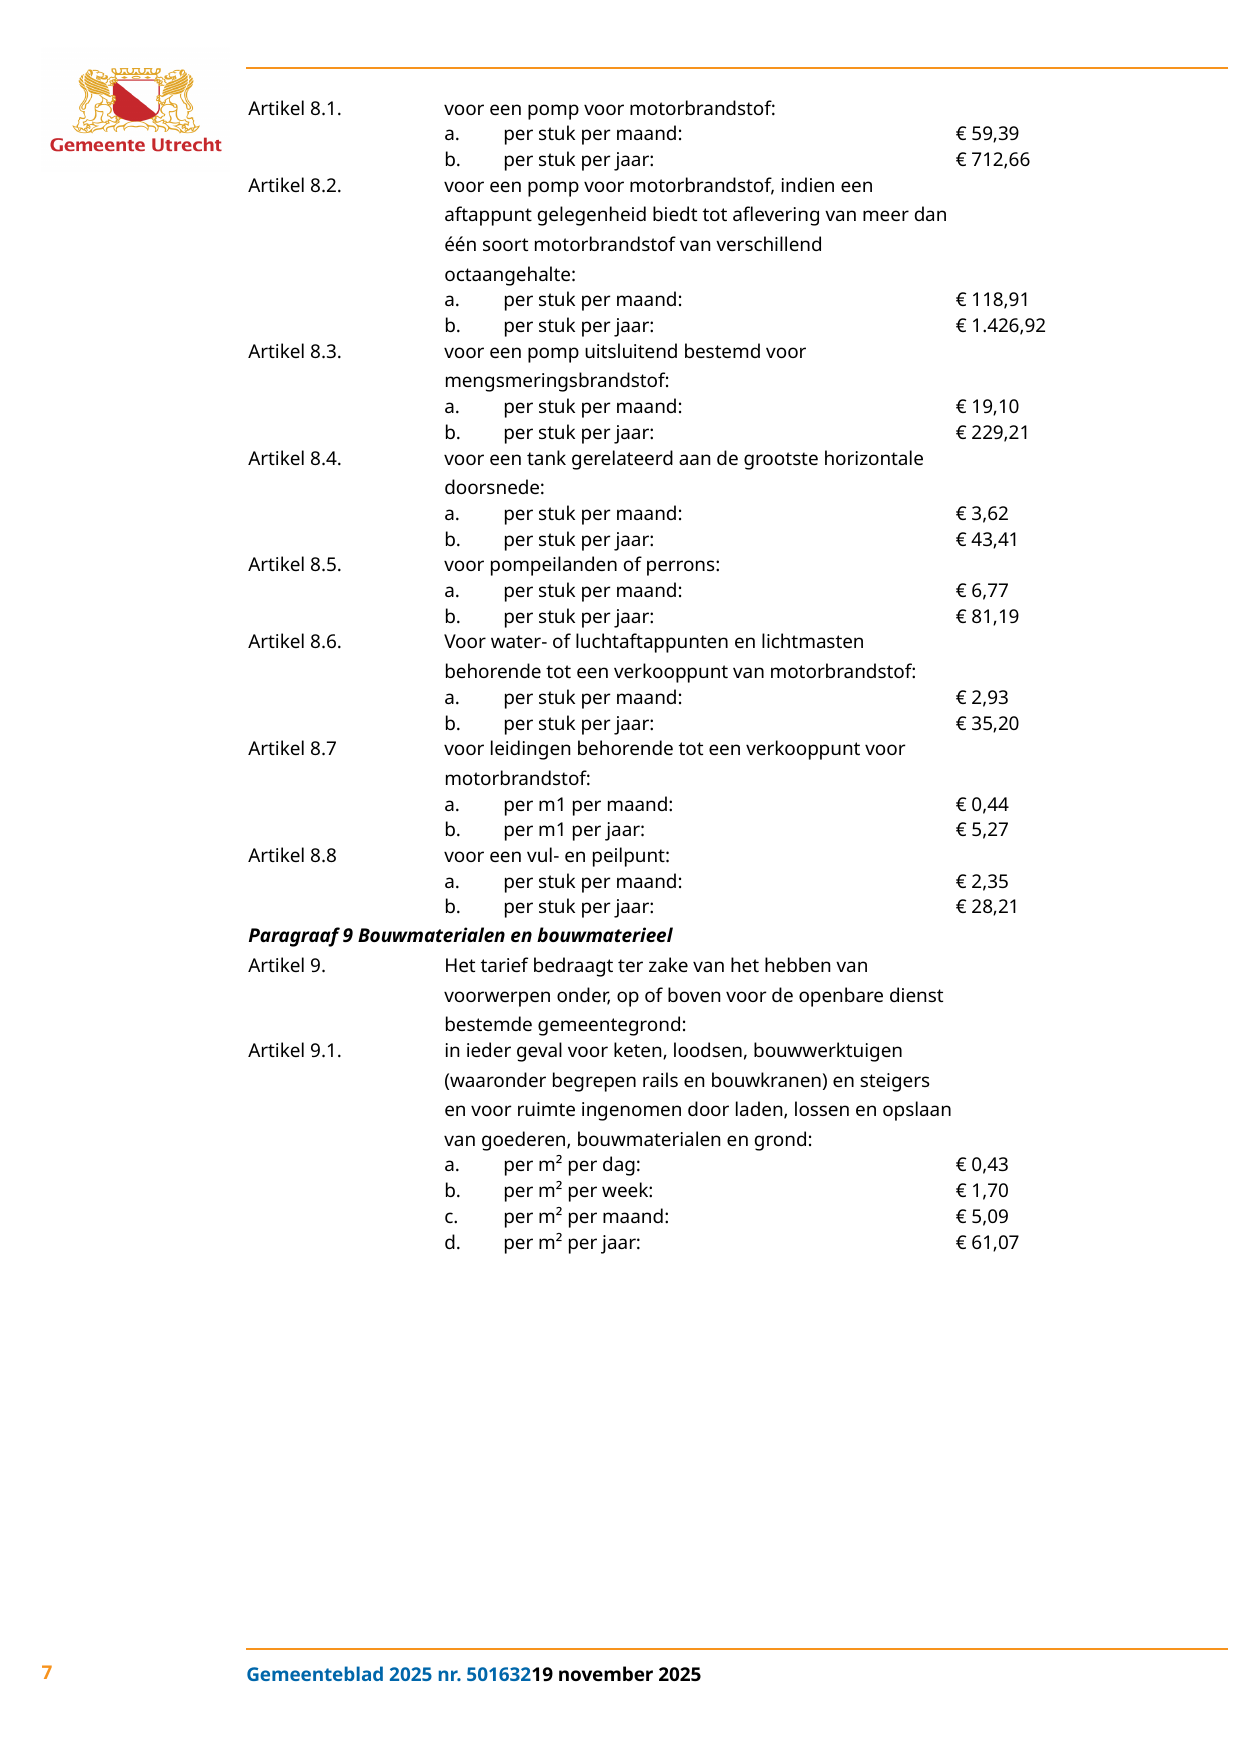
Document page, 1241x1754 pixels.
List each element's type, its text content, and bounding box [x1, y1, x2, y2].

table_cell per stuk per jaar: [444, 146, 956, 172]
table_cell in ieder geval voor keten, loodsen, bouwwerktuigen (waaronder begrepen rails en bouwkranen) en steigers en voor ruimte ingenomen door laden, lossen en opslaan van goederen, bouwmaterialen en grond: [444, 1037, 956, 1152]
table_cell per m1 per maand: [444, 791, 956, 816]
table_cell [248, 868, 444, 894]
table_cell voor een vul- en peilpunt: [444, 842, 956, 868]
table_cell € 19,10 [956, 393, 1152, 419]
table_cell [248, 500, 444, 526]
table_cell Artikel 8.1. [248, 95, 444, 121]
table_cell [248, 286, 444, 312]
table_cell per m² per jaar: [444, 1229, 956, 1254]
table_cell € 712,66 [956, 146, 1152, 172]
table_cell per stuk per jaar: [444, 894, 956, 919]
table_cell € 2,93 [956, 684, 1152, 710]
table_cell [956, 1037, 1152, 1152]
table_cell € 28,21 [956, 894, 1152, 919]
table_cell € 1,70 [956, 1178, 1152, 1203]
table_cell € 229,21 [956, 419, 1152, 445]
table_cell Artikel 8.8 [248, 842, 444, 868]
picture [41, 47, 231, 172]
table_cell € 6,77 [956, 577, 1152, 603]
table_cell [248, 526, 444, 551]
table_cell € 118,91 [956, 286, 1152, 312]
table_cell Artikel 8.4. [248, 445, 444, 500]
table_cell € 35,20 [956, 710, 1152, 735]
table_cell [956, 445, 1152, 500]
table_cell [248, 710, 444, 735]
table_cell [956, 551, 1152, 577]
table_cell per stuk per maand: [444, 684, 956, 710]
table_header Het tarief bedraagt ter zake van het hebben van voorwerpen onder, op of boven voor de openbare dienst bestemde gemeentegrond: [444, 952, 956, 1037]
table_cell € 81,19 [956, 603, 1152, 629]
table_cell [248, 816, 444, 842]
table_cell € 5,09 [956, 1203, 1152, 1229]
table_cell [956, 735, 1152, 791]
table_cell per m1 per jaar: [444, 816, 956, 842]
table_cell [956, 629, 1152, 684]
table_cell [248, 1178, 444, 1203]
table_cell voor een pomp uitsluitend bestemd voor mengsmeringsbrandstof: [444, 338, 956, 393]
table_cell Artikel 8.3. [248, 338, 444, 393]
table_cell per stuk per maand: [444, 500, 956, 526]
table_cell per m² per dag: [444, 1152, 956, 1177]
table_header Artikel 9. [248, 952, 444, 1037]
table_cell € 61,07 [956, 1229, 1152, 1254]
table_cell € 0,43 [956, 1152, 1152, 1177]
table_cell per m² per maand: [444, 1203, 956, 1229]
table_header [956, 952, 1152, 1037]
table_cell [248, 603, 444, 629]
table_cell [248, 1229, 444, 1254]
table_cell [248, 577, 444, 603]
table_cell Artikel 8.7 [248, 735, 444, 791]
table_cell [956, 338, 1152, 393]
table_cell per stuk per maand: [444, 393, 956, 419]
table_cell per stuk per maand: [444, 577, 956, 603]
table_cell Artikel 9.1. [248, 1037, 444, 1152]
table_cell [248, 146, 444, 172]
table_cell Voor water- of luchtaftappunten en lichtmasten behorende tot een verkooppunt van motorbrandstof: [444, 629, 956, 684]
table_cell voor een pomp voor motorbrandstof: [444, 95, 956, 121]
table_cell [956, 842, 1152, 868]
table_cell [248, 1152, 444, 1177]
table_cell € 0,44 [956, 791, 1152, 816]
table_cell per stuk per jaar: [444, 526, 956, 551]
table_cell € 43,41 [956, 526, 1152, 551]
text Paragraaf 9 Bouwmaterialen en bouwmaterieel [248, 923, 1152, 948]
table_cell per stuk per jaar: [444, 710, 956, 735]
table_cell [248, 312, 444, 338]
table_cell Artikel 8.5. [248, 551, 444, 577]
table_cell [956, 95, 1152, 121]
table_cell per stuk per maand: [444, 121, 956, 146]
table_cell [248, 1203, 444, 1229]
table_cell [248, 121, 444, 146]
table_cell per stuk per jaar: [444, 419, 956, 445]
table_cell Artikel 8.6. [248, 629, 444, 684]
table_cell per stuk per maand: [444, 868, 956, 894]
table_cell voor een pomp voor motorbrandstof, indien een aftappunt gelegenheid biedt tot aflevering van meer dan één soort motorbrandstof van verschillend octaangehalte: [444, 172, 956, 286]
table_cell [248, 419, 444, 445]
table_cell voor een tank gerelateerd aan de grootste horizontale doorsnede: [444, 445, 956, 500]
table_cell € 3,62 [956, 500, 1152, 526]
table_cell per stuk per maand: [444, 286, 956, 312]
table_cell [248, 894, 444, 919]
table_cell [248, 684, 444, 710]
table_cell [956, 172, 1152, 286]
table_cell per stuk per jaar: [444, 312, 956, 338]
table_cell per m² per week: [444, 1178, 956, 1203]
table_cell voor pompeilanden of perrons: [444, 551, 956, 577]
table_cell € 59,39 [956, 121, 1152, 146]
table_cell € 1.426,92 [956, 312, 1152, 338]
table_cell € 5,27 [956, 816, 1152, 842]
table_cell Artikel 8.2. [248, 172, 444, 286]
table_cell [248, 791, 444, 816]
table_cell per stuk per jaar: [444, 603, 956, 629]
table_cell [248, 393, 444, 419]
table_cell voor leidingen behorende tot een verkooppunt voor motorbrandstof: [444, 735, 956, 791]
table_cell € 2,35 [956, 868, 1152, 894]
